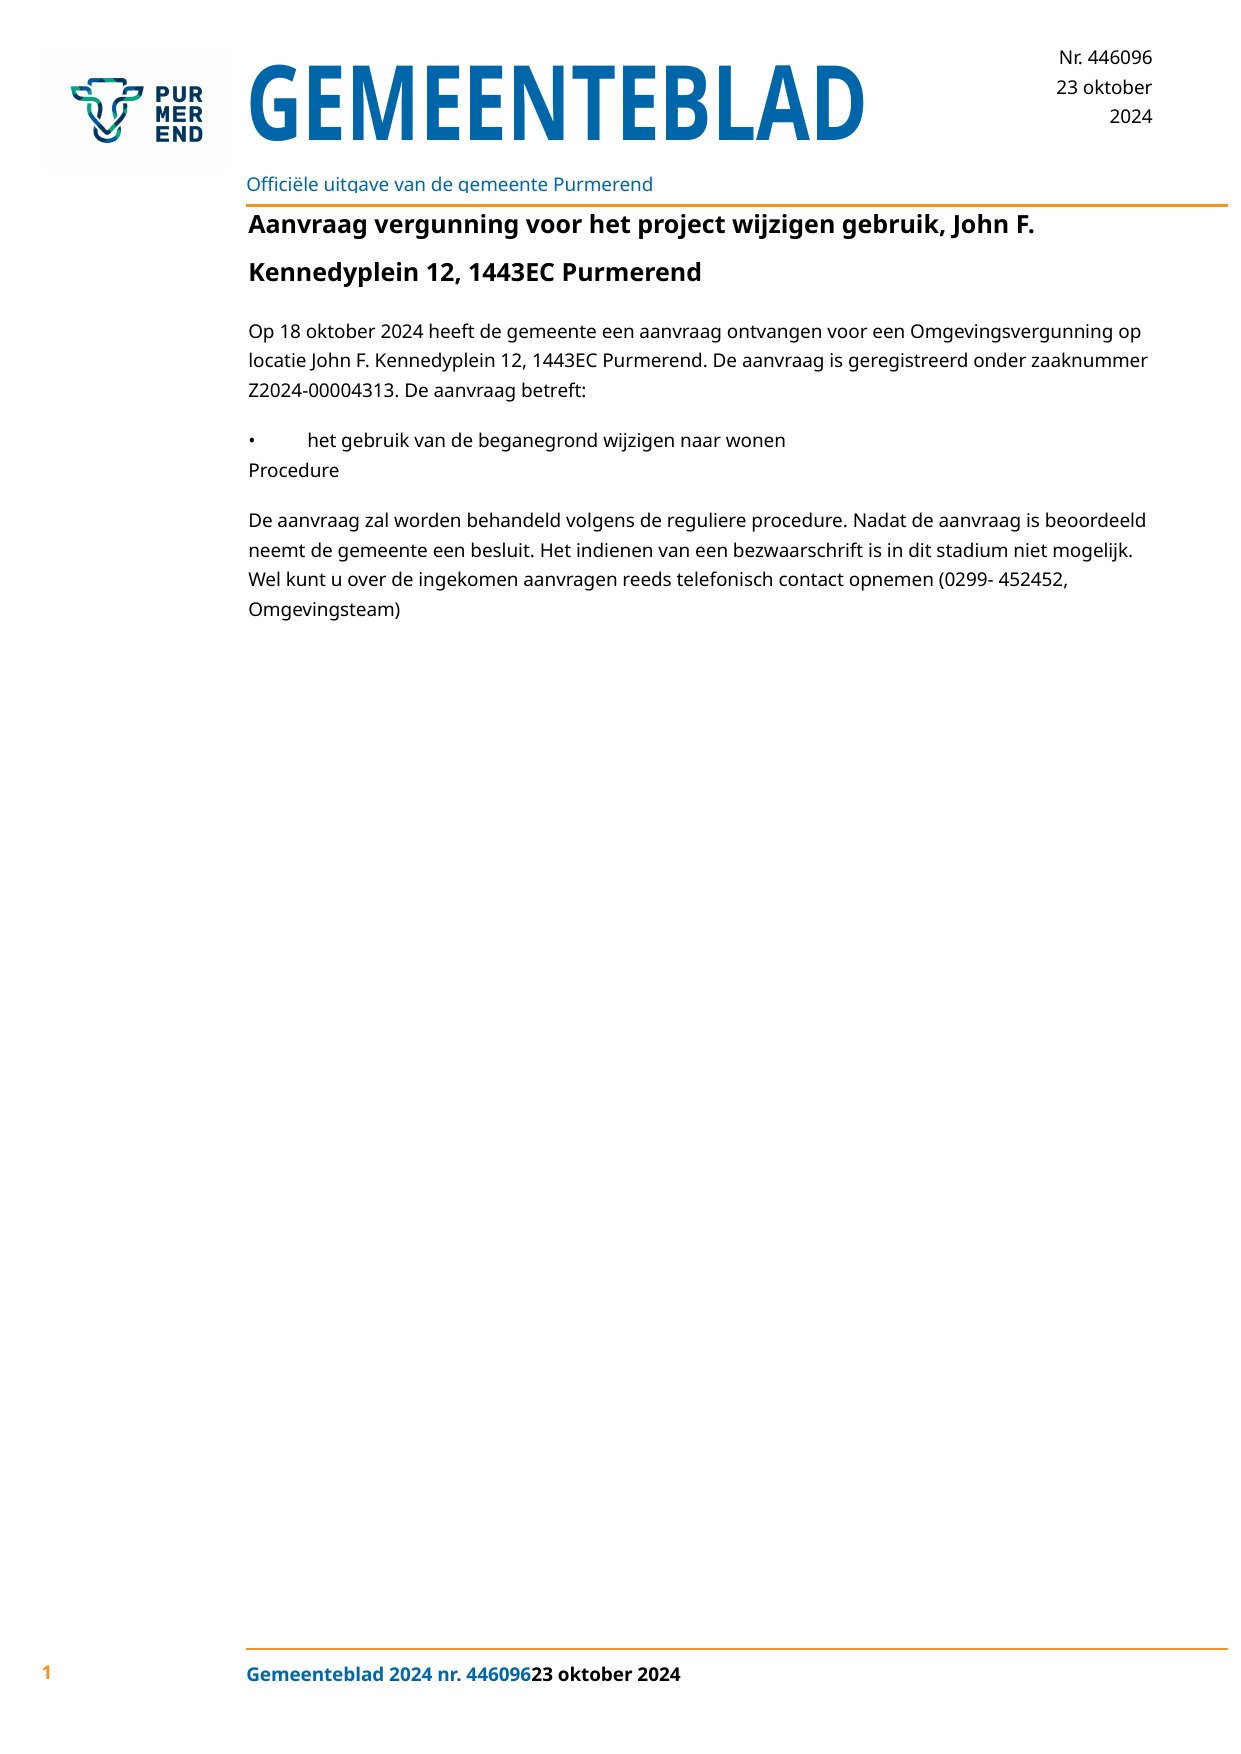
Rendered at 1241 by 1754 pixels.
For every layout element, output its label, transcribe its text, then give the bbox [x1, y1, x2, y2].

text Op 18 oktober 2024 heeft de gemeente een aanvraag ontvangen voor een Omgevingsvergunning op locatie John F. Kennedyplein 12, 1443EC Purmerend. De aanvraag is geregistreerd onder zaaknummer Z2024-00004313. De aanvraag betreft: [248, 318, 1152, 403]
picture [41, 47, 231, 172]
list het gebruik van de beganegrond wijzigen naar wonen [248, 427, 1152, 453]
text De aanvraag zal worden behandeld volgens de reguliere procedure. Nadat de aanvraag is beoordeeld neemt de gemeente een besluit. Het indienen van een bezwaarschrift is in dit stadium niet mogelijk. Wel kunt u over de ingekomen aanvragen reeds telefonisch contact opnemen (0299- 452452, Omgevingsteam) [248, 507, 1152, 622]
text Aanvraag vergunning voor het project wijzigen gebruik, John F. Kennedyplein 12, 1443EC Purmerend [248, 207, 1152, 288]
text Procedure [248, 457, 1152, 483]
